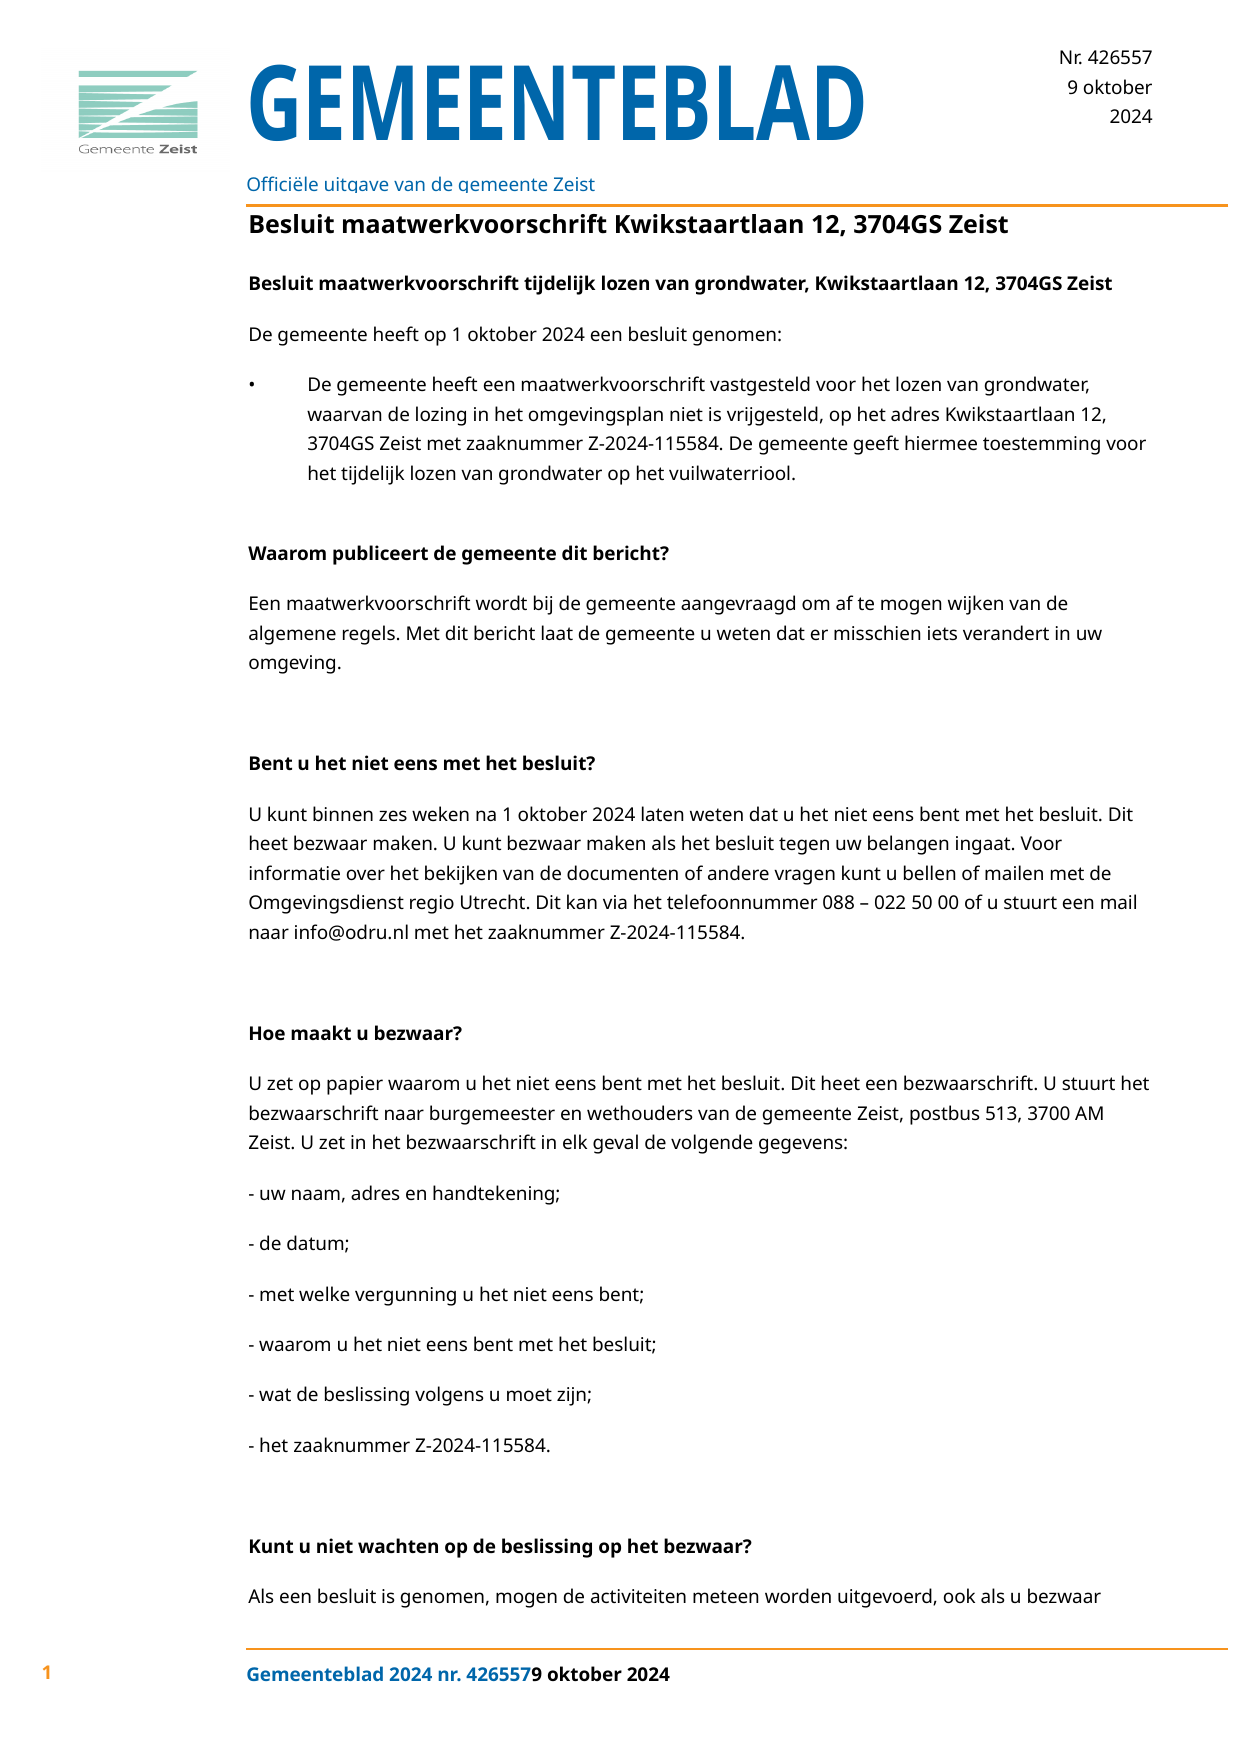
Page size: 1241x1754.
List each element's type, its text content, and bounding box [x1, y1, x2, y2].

text U zet op papier waarom u het niet eens bent met het besluit. Dit heet een bezwaarschrift. U stuurt het bezwaarschrift naar burgemeester en wethouders van de gemeente Zeist, postbus 513, 3700 AM Zeist. U zet in het bezwaarschrift in elk geval de volgende gegevens: [248, 1070, 1152, 1155]
list De gemeente heeft een maatwerkvoorschrift vastgesteld voor het lozen van grondwater, waarvan de lozing in het omgevingsplan niet is vrijgesteld, op het adres Kwikstaartlaan 12, 3704GS Zeist met zaaknummer Z-2024-115584. De gemeente geeft hiermee toestemming voor het tijdelijk lozen van grondwater op het vuilwaterriool. [248, 371, 1152, 486]
text - wat de beslissing volgens u moet zijn; [248, 1382, 1152, 1407]
text - uw naam, adres en handtekening; [248, 1180, 1152, 1206]
text Besluit maatwerkvoorschrift Kwikstaartlaan 12, 3704GS Zeist [248, 207, 1152, 241]
text Kunt u niet wachten op de beslissing op het bezwaar? [248, 1533, 1152, 1558]
text - het zaaknummer Z-2024-115584. [248, 1432, 1152, 1458]
text Bent u het niet eens met het besluit? [248, 750, 1152, 776]
text - waarom u het niet eens bent met het besluit; [248, 1331, 1152, 1357]
text U kunt binnen zes weken na 1 oktober 2024 laten weten dat u het niet eens bent met het besluit. Dit heet bezwaar maken. U kunt bezwaar maken als het besluit tegen uw belangen ingaat. Voor informatie over het bekijken van de documenten of andere vragen kunt u bellen of mailen met de Omgevingsdienst regio Utrecht. Dit kan via het telefoonnummer 088 – 022 50 00 of u stuurt een mail naar info@odru.nl met het zaaknummer Z-2024-115584. [248, 801, 1152, 945]
text Als een besluit is genomen, mogen de activiteiten meteen worden uitgevoerd, ook als u bezwaar [248, 1583, 1152, 1609]
text Besluit maatwerkvoorschrift tijdelijk lozen van grondwater, Kwikstaartlaan 12, 3704GS Zeist [248, 270, 1152, 296]
text - de datum; [248, 1230, 1152, 1256]
text Hoe maakt u bezwaar? [248, 1020, 1152, 1046]
text Een maatwerkvoorschrift wordt bij de gemeente aangevraagd om af te mogen wijken van de algemene regels. Met dit bericht laat de gemeente u weten dat er misschien iets verandert in uw omgeving. [248, 590, 1152, 675]
text Waarom publiceert de gemeente dit bericht? [248, 540, 1152, 566]
text - met welke vergunning u het niet eens bent; [248, 1281, 1152, 1306]
text De gemeente heeft op 1 oktober 2024 een besluit genomen: [248, 321, 1152, 346]
picture [41, 47, 231, 172]
